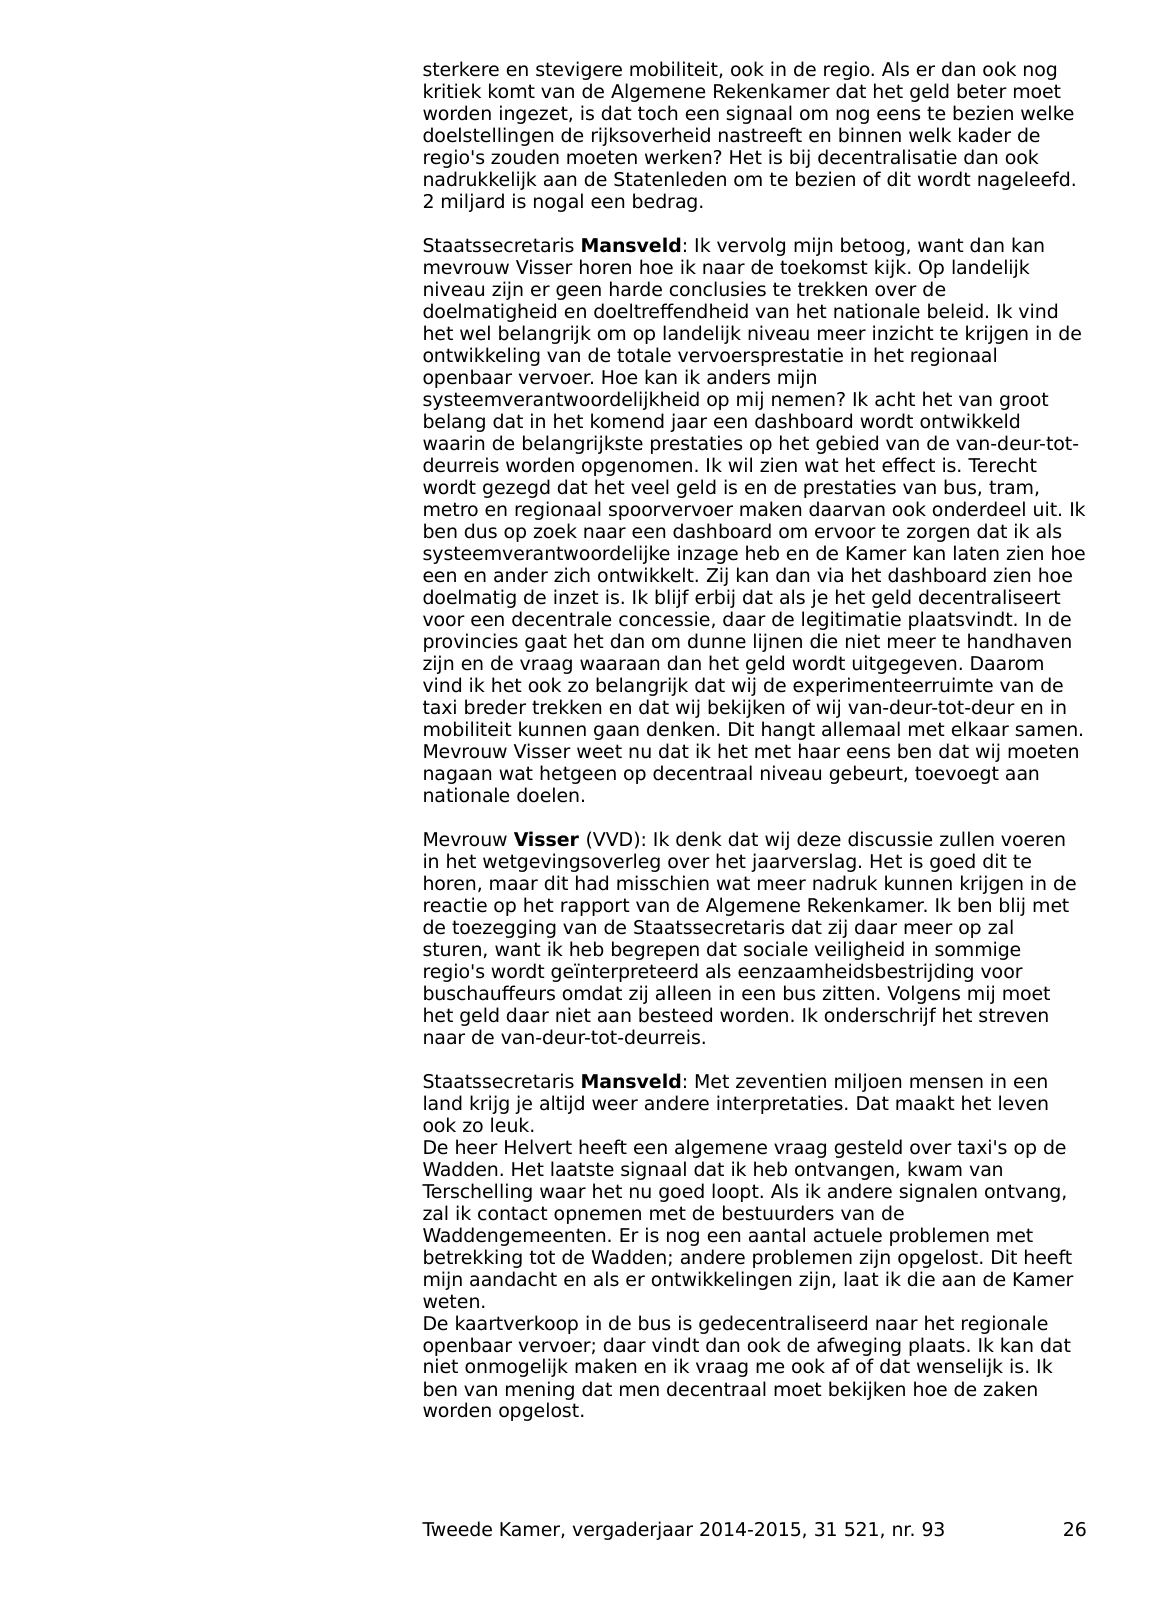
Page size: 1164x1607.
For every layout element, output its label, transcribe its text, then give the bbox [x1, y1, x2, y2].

text Mevrouw Visser (VVD): Ik denk dat wij deze discussie zullen voeren in het wetgevingsoverleg over het jaarverslag. Het is goed dit te horen, maar dit had misschien wat meer nadruk kunnen krijgen in de reactie op het rapport van de Algemene Rekenkamer. Ik ben blij met de toezegging van de Staatssecretaris dat zij daar meer op zal sturen, want ik heb begrepen dat sociale veiligheid in sommige regio's wordt geïnterpreteerd als eenzaamheidsbestrijding voor buschauffeurs omdat zij alleen in een bus zitten. Volgens mij moet het geld daar niet aan besteed worden. Ik onderschrijf het streven naar de van-deur-tot-deurreis. [422, 829, 1087, 1048]
text Staatssecretaris Mansveld: Met zeventien miljoen mensen in een land krijg je altijd weer andere interpretaties. Dat maakt het leven ook zo leuk. [422, 1071, 1087, 1137]
text Staatssecretaris Mansveld: Ik vervolg mijn betoog, want dan kan mevrouw Visser horen hoe ik naar de toekomst kijk. Op landelijk niveau zijn er geen harde conclusies te trekken over de doelmatigheid en doeltreffendheid van het nationale beleid. Ik vind het wel belangrijk om op landelijk niveau meer inzicht te krijgen in de ontwikkeling van de totale vervoersprestatie in het regionaal openbaar vervoer. Hoe kan ik anders mijn systeemverantwoordelijkheid op mij nemen? Ik acht het van groot belang dat in het komend jaar een dashboard wordt ontwikkeld waarin de belangrijkste prestaties op het gebied van de van-deur-tot-deurreis worden opgenomen. Ik wil zien wat het effect is. Terecht wordt gezegd dat het veel geld is en de prestaties van bus, tram, metro en regionaal spoorvervoer maken daarvan ook onderdeel uit. Ik ben dus op zoek naar een dashboard om ervoor te zorgen dat ik als systeemverantwoordelijke inzage heb en de Kamer kan laten zien hoe een en ander zich ontwikkelt. Zij kan dan via het dashboard zien hoe doelmatig de inzet is. Ik blijf erbij dat als je het geld decentraliseert voor een decentrale concessie, daar de legitimatie plaatsvindt. In de provincies gaat het dan om dunne lijnen die niet meer te handhaven zijn en de vraag waaraan dan het geld wordt uitgegeven. Daarom vind ik het ook zo belangrijk dat wij de experimenteerruimte van de taxi breder trekken en dat wij bekijken of wij van-deur-tot-deur en in mobiliteit kunnen gaan denken. Dit hangt allemaal met elkaar samen. Mevrouw Visser weet nu dat ik het met haar eens ben dat wij moeten nagaan wat hetgeen op decentraal niveau gebeurt, toevoegt aan nationale doelen. [422, 235, 1087, 807]
text De heer Helvert heeft een algemene vraag gesteld over taxi's op de Wadden. Het laatste signaal dat ik heb ontvangen, kwam van Terschelling waar het nu goed loopt. Als ik andere signalen ontvang, zal ik contact opnemen met de bestuurders van de Waddengemeenten. Er is nog een aantal actuele problemen met betrekking tot de Wadden; andere problemen zijn opgelost. Dit heeft mijn aandacht en als er ontwikkelingen zijn, laat ik die aan de Kamer weten. [422, 1137, 1087, 1312]
text sterkere en stevigere mobiliteit, ook in de regio. Als er dan ook nog kritiek komt van de Algemene Rekenkamer dat het geld beter moet worden ingezet, is dat toch een signaal om nog eens te bezien welke doelstellingen de rijksoverheid nastreeft en binnen welk kader de regio's zouden moeten werken? Het is bij decentralisatie dan ook nadrukkelijk aan de Statenleden om te bezien of dit wordt nageleefd. 2 miljard is nogal een bedrag. [422, 59, 1087, 213]
text De kaartverkoop in de bus is gedecentraliseerd naar het regionale openbaar vervoer; daar vindt dan ook de afweging plaats. Ik kan dat niet onmogelijk maken en ik vraag me ook af of dat wenselijk is. Ik ben van mening dat men decentraal moet bekijken hoe de zaken worden opgelost. [422, 1312, 1087, 1422]
